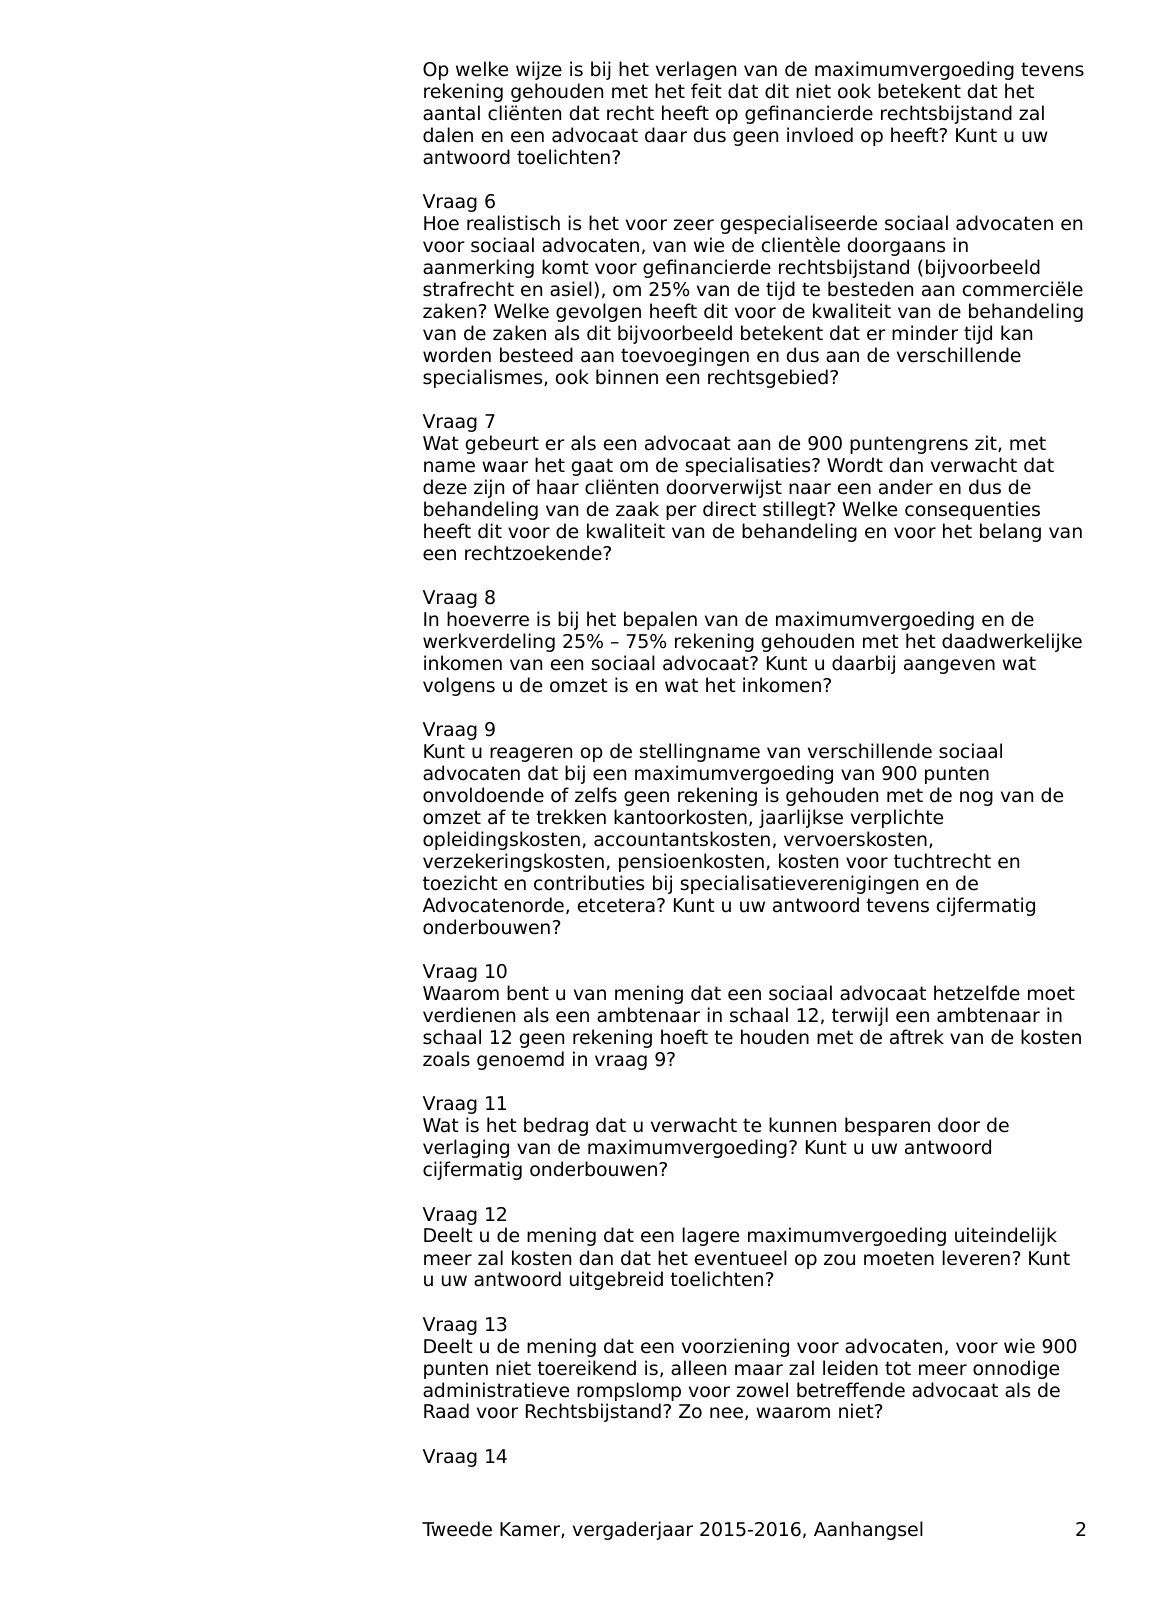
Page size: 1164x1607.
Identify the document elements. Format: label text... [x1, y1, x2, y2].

text Vraag 6 [422, 191, 1087, 213]
text Deelt u de mening dat een voorziening voor advocaten, voor wie 900 punten niet toereikend is, alleen maar zal leiden tot meer onnodige administratieve rompslomp voor zowel betreffende advocaat als de Raad voor Rechtsbijstand? Zo nee, waarom niet? [422, 1336, 1087, 1423]
text Op welke wijze is bij het verlagen van de maximumvergoeding tevens rekening gehouden met het feit dat dit niet ook betekent dat het aantal cliënten dat recht heeft op gefinancierde rechtsbijstand zal dalen en een advocaat daar dus geen invloed op heeft? Kunt u uw antwoord toelichten? [422, 59, 1087, 169]
text Waarom bent u van mening dat een sociaal advocaat hetzelfde moet verdienen als een ambtenaar in schaal 12, terwijl een ambtenaar in schaal 12 geen rekening hoeft te houden met de aftrek van de kosten zoals genoemd in vraag 9? [422, 983, 1087, 1071]
text Vraag 13 [422, 1313, 1087, 1336]
text Vraag 11 [422, 1093, 1087, 1115]
text Vraag 8 [422, 587, 1087, 609]
text Vraag 7 [422, 411, 1087, 433]
text Vraag 10 [422, 961, 1087, 983]
text Vraag 9 [422, 719, 1087, 741]
text In hoeverre is bij het bepalen van de maximumvergoeding en de werkverdeling 25% – 75% rekening gehouden met het daadwerkelijke inkomen van een sociaal advocaat? Kunt u daarbij aangeven wat volgens u de omzet is en wat het inkomen? [422, 609, 1087, 697]
text Deelt u de mening dat een lagere maximumvergoeding uiteindelijk meer zal kosten dan dat het eventueel op zou moeten leveren? Kunt u uw antwoord uitgebreid toelichten? [422, 1225, 1087, 1291]
text Hoe realistisch is het voor zeer gespecialiseerde sociaal advocaten en voor sociaal advocaten, van wie de clientèle doorgaans in aanmerking komt voor gefinancierde rechtsbijstand (bijvoorbeeld strafrecht en asiel), om 25% van de tijd te besteden aan commerciële zaken? Welke gevolgen heeft dit voor de kwaliteit van de behandeling van de zaken als dit bijvoorbeeld betekent dat er minder tijd kan worden besteed aan toevoegingen en dus aan de verschillende specialismes, ook binnen een rechtsgebied? [422, 213, 1087, 389]
text Kunt u reageren op de stellingname van verschillende sociaal advocaten dat bij een maximumvergoeding van 900 punten onvoldoende of zelfs geen rekening is gehouden met de nog van de omzet af te trekken kantoorkosten, jaarlijkse verplichte opleidingskosten, accountantskosten, vervoerskosten, verzekeringskosten, pensioenkosten, kosten voor tuchtrecht en toezicht en contributies bij specialisatieverenigingen en de Advocatenorde, etcetera? Kunt u uw antwoord tevens cijfermatig onderbouwen? [422, 741, 1087, 939]
text Wat is het bedrag dat u verwacht te kunnen besparen door de verlaging van de maximumvergoeding? Kunt u uw antwoord cijfermatig onderbouwen? [422, 1115, 1087, 1181]
text Wat gebeurt er als een advocaat aan de 900 puntengrens zit, met name waar het gaat om de specialisaties? Wordt dan verwacht dat deze zijn of haar cliënten doorverwijst naar een ander en dus de behandeling van de zaak per direct stillegt? Welke consequenties heeft dit voor de kwaliteit van de behandeling en voor het belang van een rechtzoekende? [422, 433, 1087, 565]
text Vraag 12 [422, 1203, 1087, 1225]
text Vraag 14 [422, 1446, 1087, 1468]
